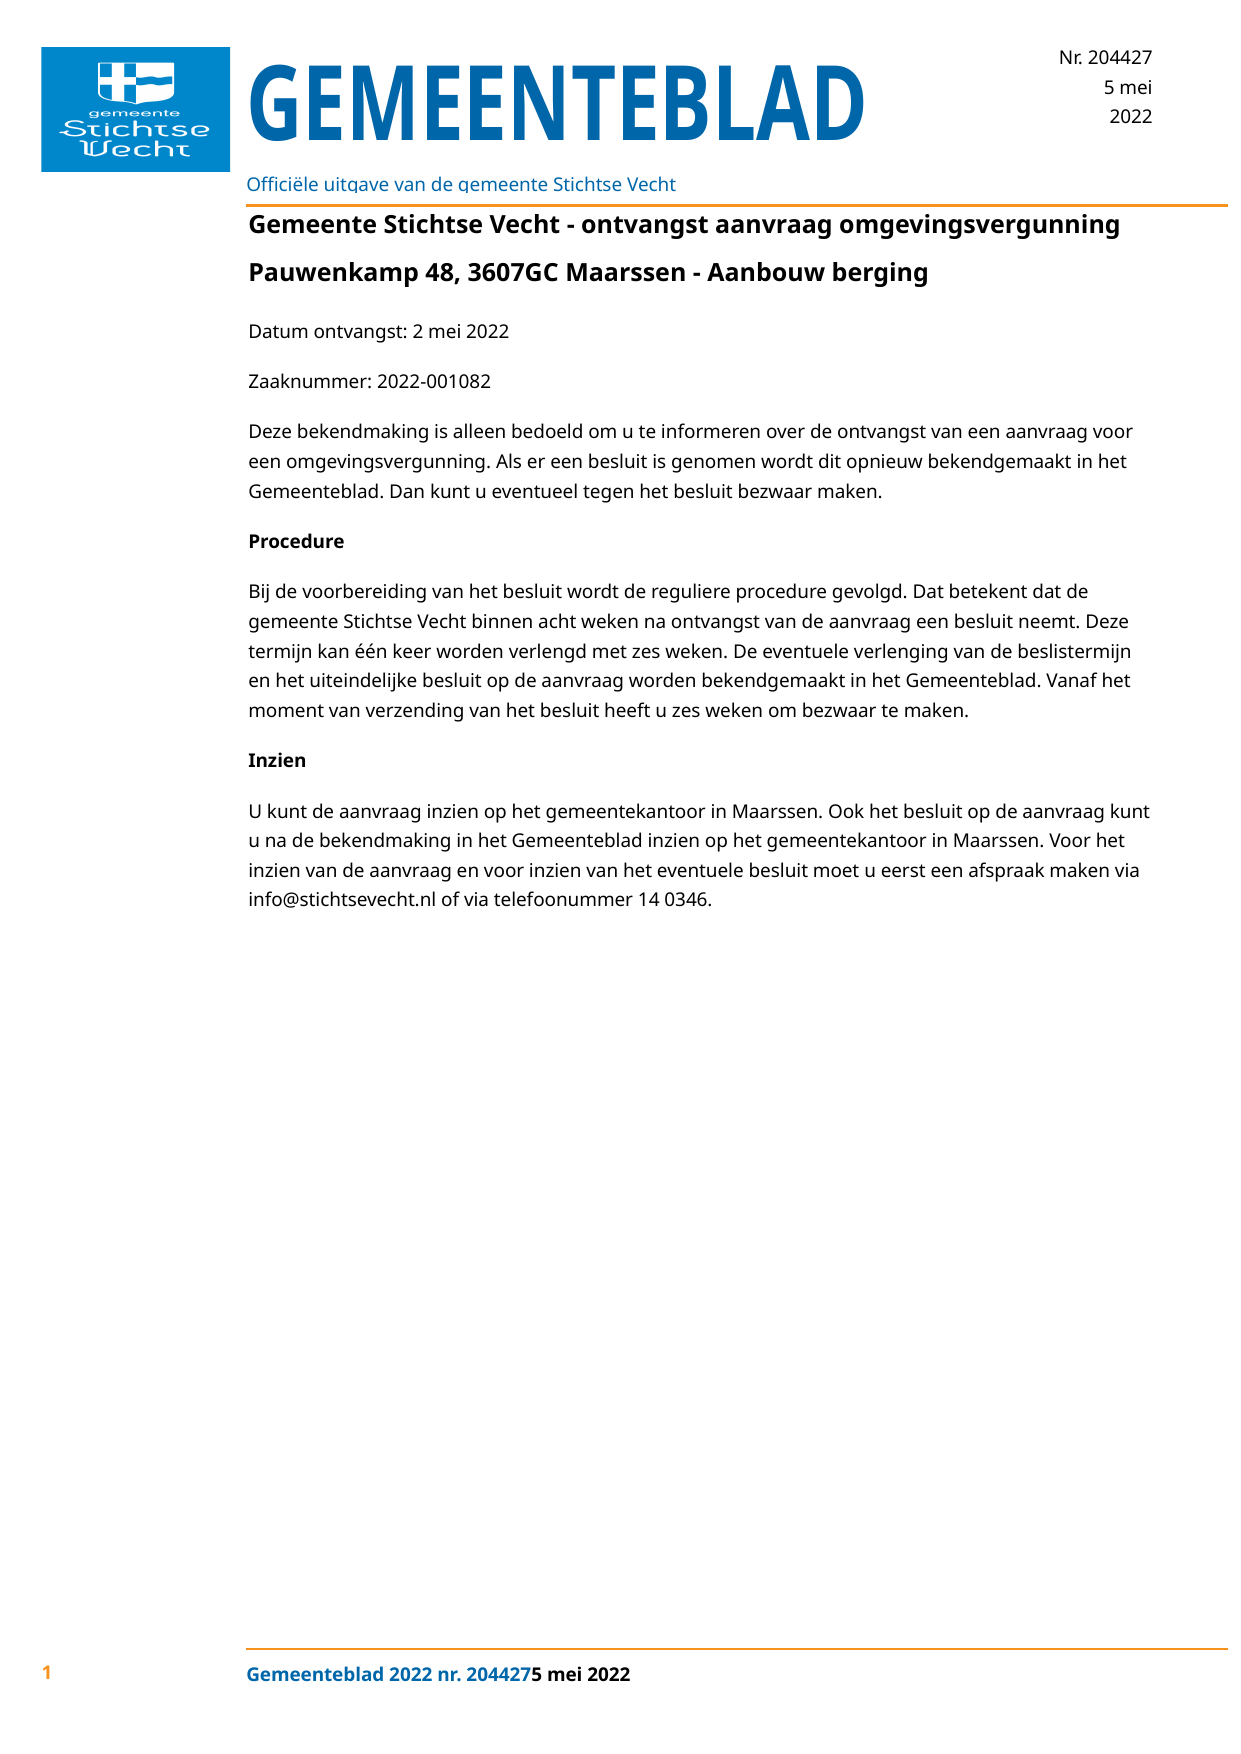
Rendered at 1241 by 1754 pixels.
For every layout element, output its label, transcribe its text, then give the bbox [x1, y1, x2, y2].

text Deze bekendmaking is alleen bedoeld om u te informeren over de ontvangst van een aanvraag voor een omgevingsvergunning. Als er een besluit is genomen wordt dit opnieuw bekendgemaakt in het Gemeenteblad. Dan kunt u eventueel tegen het besluit bezwaar maken. [248, 419, 1152, 504]
text Bij de voorbereiding van het besluit wordt de reguliere procedure gevolgd. Dat betekent dat de gemeente Stichtse Vecht binnen acht weken na ontvangst van de aanvraag een besluit neemt. Deze termijn kan één keer worden verlengd met zes weken. De eventuele verlenging van de beslistermijn en het uiteindelijke besluit op de aanvraag worden bekendgemaakt in het Gemeenteblad. Vanaf het moment van verzending van het besluit heeft u zes weken om bezwaar te maken. [248, 579, 1152, 723]
picture [137, 63, 174, 103]
text Zaaknummer: 2022-001082 [248, 368, 1152, 394]
picture [99, 63, 135, 101]
text U kunt de aanvraag inzien op het gemeentekantoor in Maarssen. Ook het besluit op de aanvraag kunt u na de bekendmaking in het Gemeenteblad inzien op het gemeentekantoor in Maarssen. Voor het inzien van de aanvraag en voor inzien van het eventuele besluit moet u eerst een afspraak maken via info@stichtsevecht.nl of via telefoonummer 14 0346. [248, 798, 1152, 912]
text Gemeente Stichtse Vecht - ontvangst aanvraag omgevingsvergunning Pauwenkamp 48, 3607GC Maarssen - Aanbouw berging [248, 207, 1152, 288]
text Procedure [248, 528, 1152, 554]
text Inzien [248, 747, 1152, 773]
text Datum ontvangst: 2 mei 2022 [248, 318, 1152, 344]
